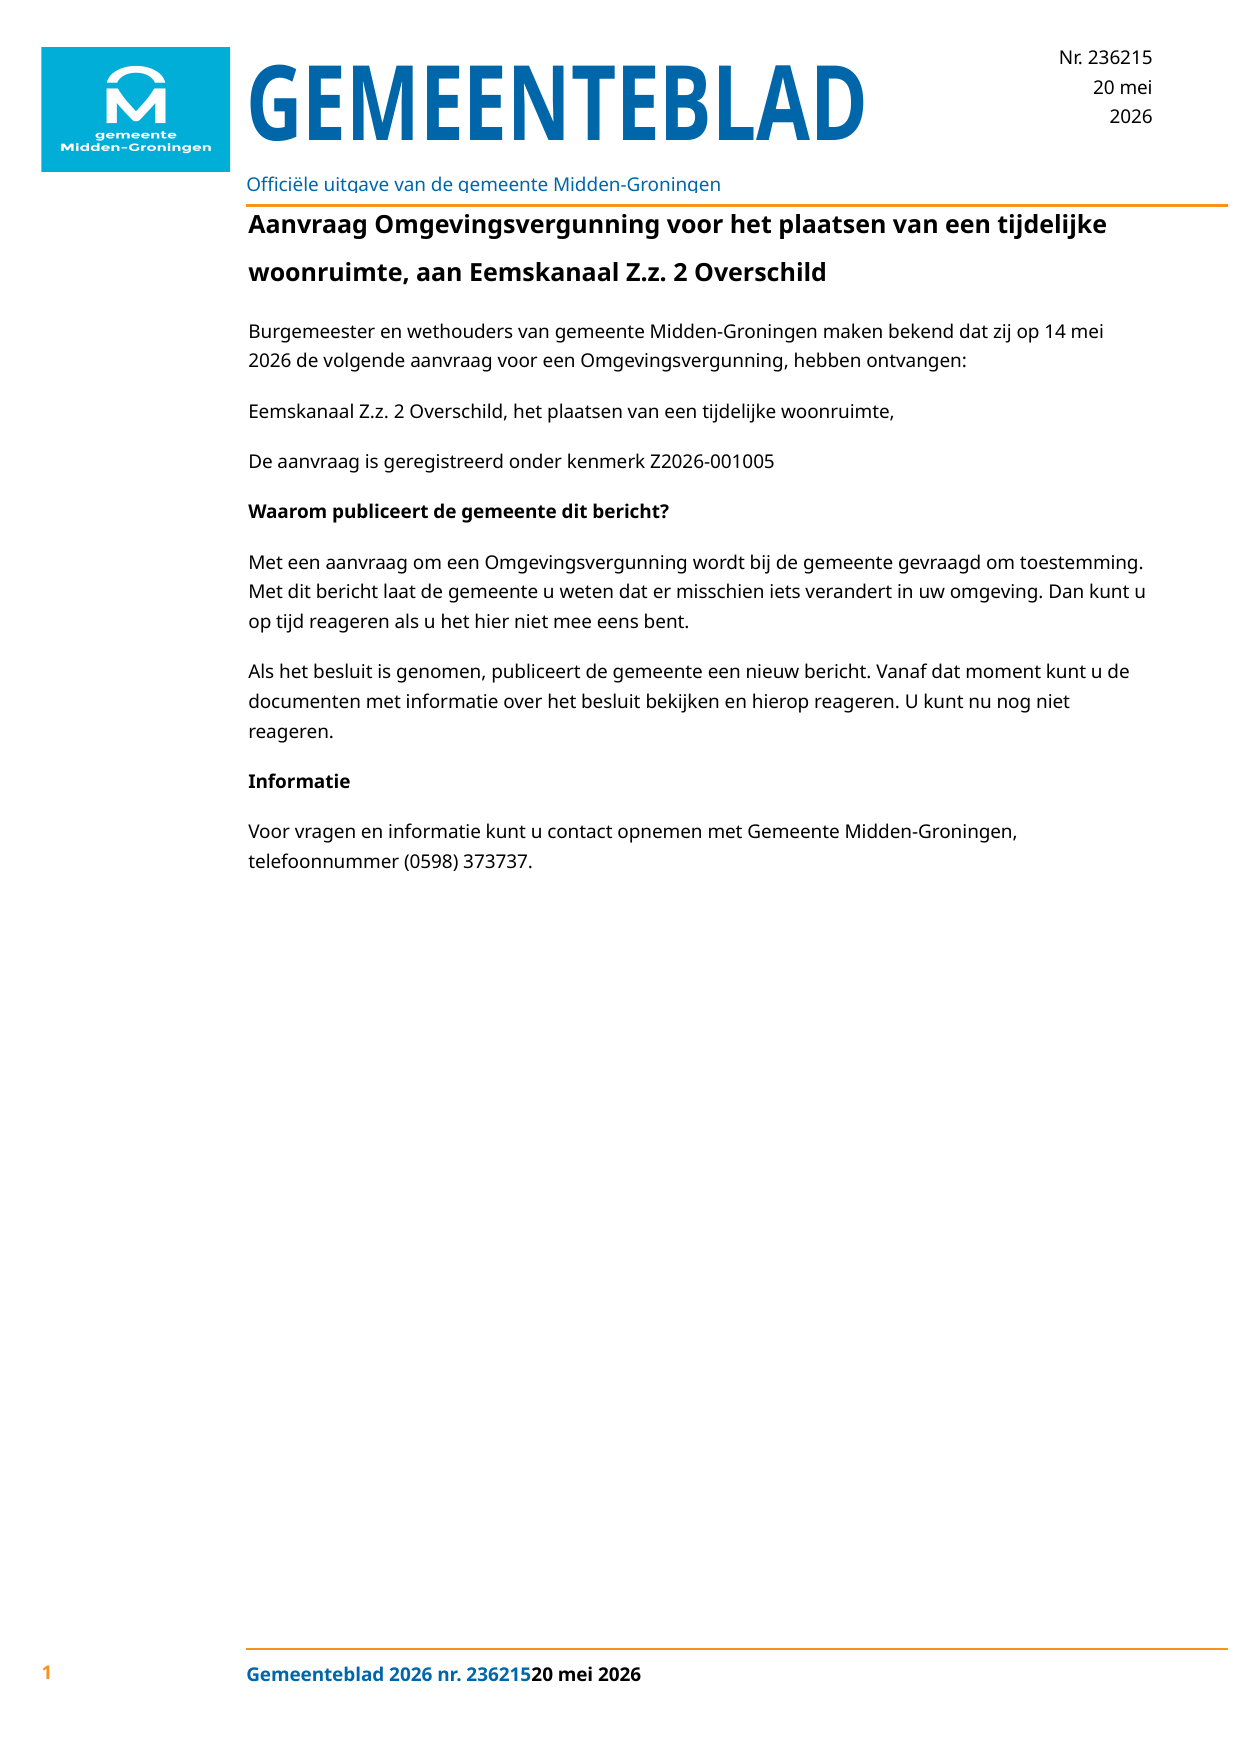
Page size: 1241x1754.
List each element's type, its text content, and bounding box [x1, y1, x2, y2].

picture [107, 89, 165, 122]
picture [108, 66, 164, 82]
text Eemskanaal Z.z. 2 Overschild, het plaatsen van een tijdelijke woonruimte, [248, 398, 1152, 424]
text Voor vragen en informatie kunt u contact opnemen met Gemeente Midden-Groningen, telefoonnummer (0598) 373737. [248, 819, 1152, 874]
text Informatie [248, 768, 1152, 794]
text De aanvraag is geregistreerd onder kenmerk Z2026-001005 [248, 448, 1152, 474]
picture [184, 146, 190, 153]
text Als het besluit is genomen, publiceert de gemeente een nieuw bericht. Vanaf dat moment kunt u de documenten met informatie over het besluit bekijken en hierop reageren. U kunt nu nog niet reageren. [248, 659, 1152, 744]
text Met een aanvraag om een Omgevingsvergunning wordt bij de gemeente gevraagd om toestemming. Met dit bericht laat de gemeente u weten dat er misschien iets verandert in uw omgeving. Dan kunt u op tijd reageren als u het hier niet mee eens bent. [248, 549, 1152, 634]
text Aanvraag Omgevingsvergunning voor het plaatsen van een tijdelijke woonruimte, aan Eemskanaal Z.z. 2 Overschild [248, 207, 1152, 288]
text Waarom publiceert de gemeente dit bericht? [248, 499, 1152, 524]
text Burgemeester en wethouders van gemeente Midden-Groningen maken bekend dat zij op 14 mei 2026 de volgende aanvraag voor een Omgevingsvergunning, hebben ontvangen: [248, 318, 1152, 373]
